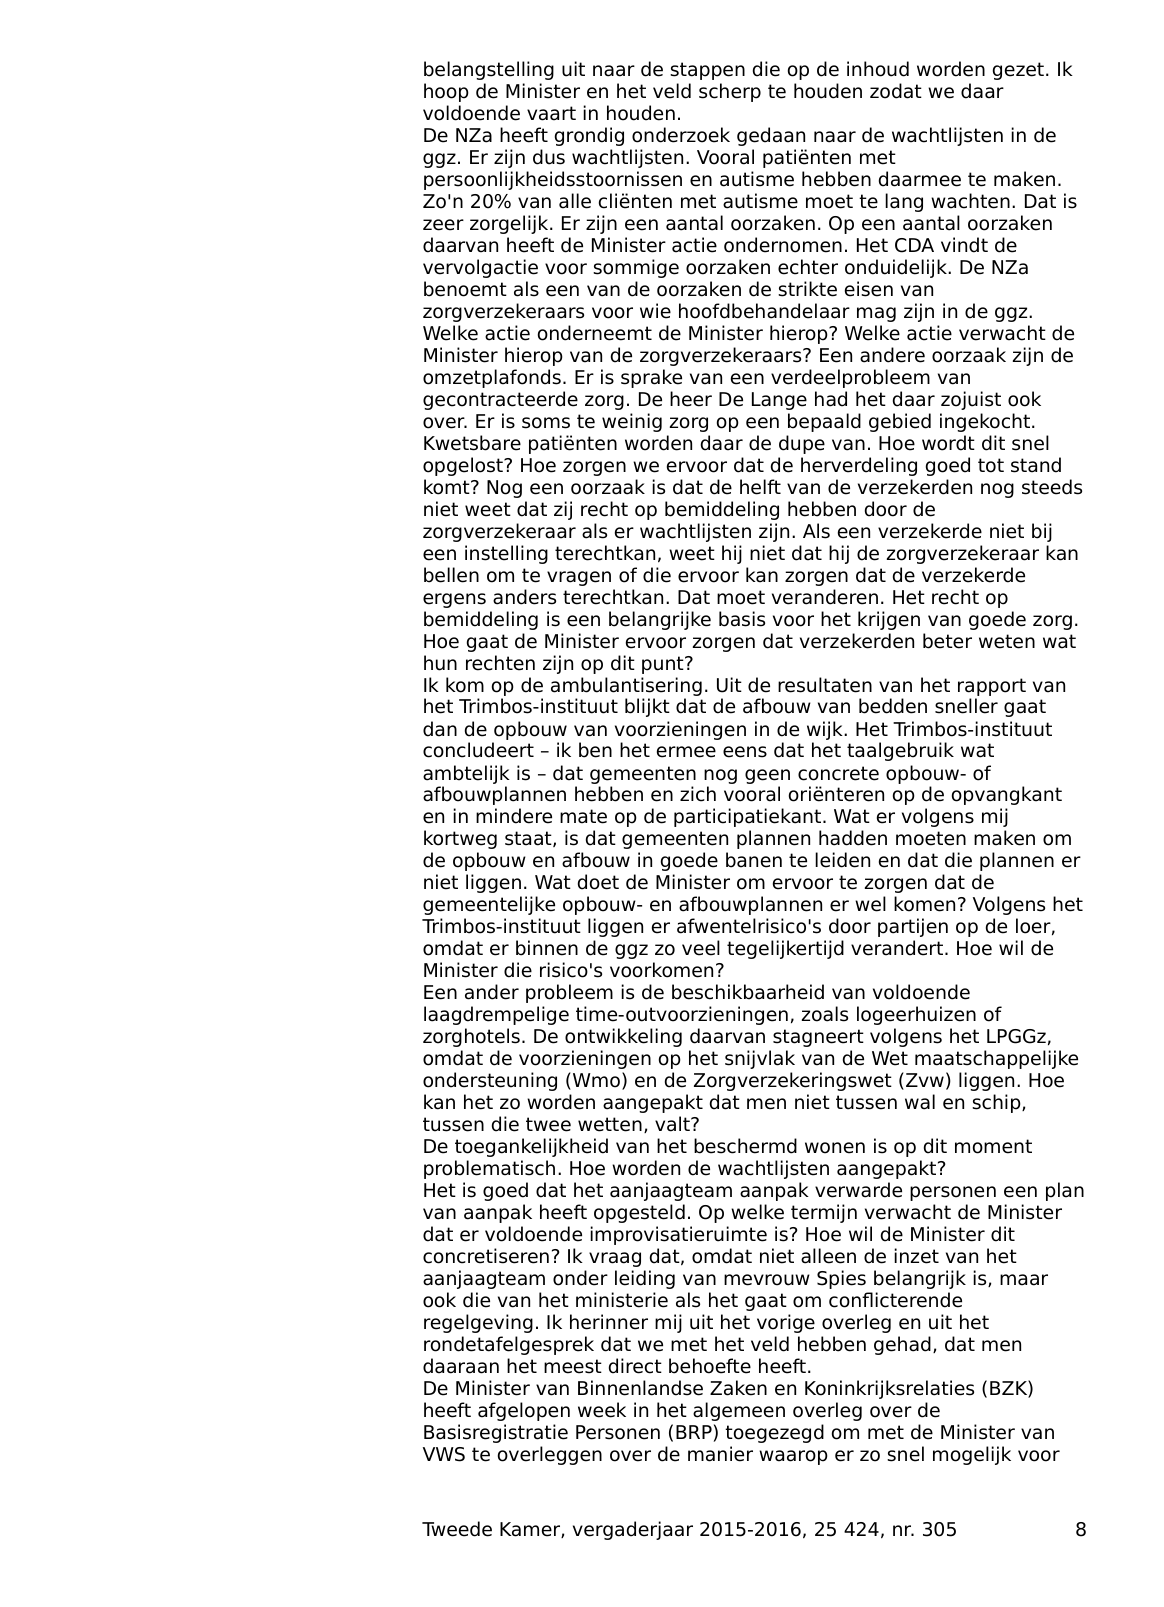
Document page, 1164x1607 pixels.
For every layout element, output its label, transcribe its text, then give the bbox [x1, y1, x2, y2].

text Het is goed dat het aanjaagteam aanpak verwarde personen een plan van aanpak heeft opgesteld. Op welke termijn verwacht de Minister dat er voldoende improvisatieruimte is? Hoe wil de Minister dit concretiseren? Ik vraag dat, omdat niet alleen de inzet van het aanjaagteam onder leiding van mevrouw Spies belangrijk is, maar ook die van het ministerie als het gaat om conflicterende regelgeving. Ik herinner mij uit het vorige overleg en uit het rondetafelgesprek dat we met het veld hebben gehad, dat men daaraan het meest direct behoefte heeft. [422, 1180, 1087, 1378]
text De Minister van Binnenlandse Zaken en Koninkrijksrelaties (BZK) heeft afgelopen week in het algemeen overleg over de Basisregistratie Personen (BRP) toegezegd om met de Minister van VWS te overleggen over de manier waarop er zo snel mogelijk voor [422, 1378, 1087, 1466]
text Een ander probleem is de beschikbaarheid van voldoende laagdrempelige time-outvoorzieningen, zoals logeerhuizen of zorghotels. De ontwikkeling daarvan stagneert volgens het LPGGz, omdat de voorzieningen op het snijvlak van de Wet maatschappelijke ondersteuning (Wmo) en de Zorgverzekeringswet (Zvw) liggen. Hoe kan het zo worden aangepakt dat men niet tussen wal en schip, tussen die twee wetten, valt? [422, 982, 1087, 1136]
text Ik kom op de ambulantisering. Uit de resultaten van het rapport van het Trimbos-instituut blijkt dat de afbouw van bedden sneller gaat dan de opbouw van voorzieningen in de wijk. Het Trimbos-instituut concludeert – ik ben het ermee eens dat het taalgebruik wat ambtelijk is – dat gemeenten nog geen concrete opbouw- of afbouwplannen hebben en zich vooral oriënteren op de opvangkant en in mindere mate op de participatiekant. Wat er volgens mij kortweg staat, is dat gemeenten plannen hadden moeten maken om de opbouw en afbouw in goede banen te leiden en dat die plannen er niet liggen. Wat doet de Minister om ervoor te zorgen dat de gemeentelijke opbouw- en afbouwplannen er wel komen? Volgens het Trimbos-instituut liggen er afwentelrisico's door partijen op de loer, omdat er binnen de ggz zo veel tegelijkertijd verandert. Hoe wil de Minister die risico's voorkomen? [422, 674, 1087, 982]
text De toegankelijkheid van het beschermd wonen is op dit moment problematisch. Hoe worden de wachtlijsten aangepakt? [422, 1136, 1087, 1180]
text belangstelling uit naar de stappen die op de inhoud worden gezet. Ik hoop de Minister en het veld scherp te houden zodat we daar voldoende vaart in houden. [422, 59, 1087, 125]
text De NZa heeft grondig onderzoek gedaan naar de wachtlijsten in de ggz. Er zijn dus wachtlijsten. Vooral patiënten met persoonlijkheidsstoornissen en autisme hebben daarmee te maken. Zo'n 20% van alle cliënten met autisme moet te lang wachten. Dat is zeer zorgelijk. Er zijn een aantal oorzaken. Op een aantal oorzaken daarvan heeft de Minister actie ondernomen. Het CDA vindt de vervolgactie voor sommige oorzaken echter onduidelijk. De NZa benoemt als een van de oorzaken de strikte eisen van zorgverzekeraars voor wie hoofdbehandelaar mag zijn in de ggz. Welke actie onderneemt de Minister hierop? Welke actie verwacht de Minister hierop van de zorgverzekeraars? Een andere oorzaak zijn de omzetplafonds. Er is sprake van een verdeelprobleem van gecontracteerde zorg. De heer De Lange had het daar zojuist ook over. Er is soms te weinig zorg op een bepaald gebied ingekocht. Kwetsbare patiënten worden daar de dupe van. Hoe wordt dit snel opgelost? Hoe zorgen we ervoor dat de herverdeling goed tot stand komt? Nog een oorzaak is dat de helft van de verzekerden nog steeds niet weet dat zij recht op bemiddeling hebben door de zorgverzekeraar als er wachtlijsten zijn. Als een verzekerde niet bij een instelling terechtkan, weet hij niet dat hij de zorgverzekeraar kan bellen om te vragen of die ervoor kan zorgen dat de verzekerde ergens anders terechtkan. Dat moet veranderen. Het recht op bemiddeling is een belangrijke basis voor het krijgen van goede zorg. Hoe gaat de Minister ervoor zorgen dat verzekerden beter weten wat hun rechten zijn op dit punt? [422, 125, 1087, 674]
